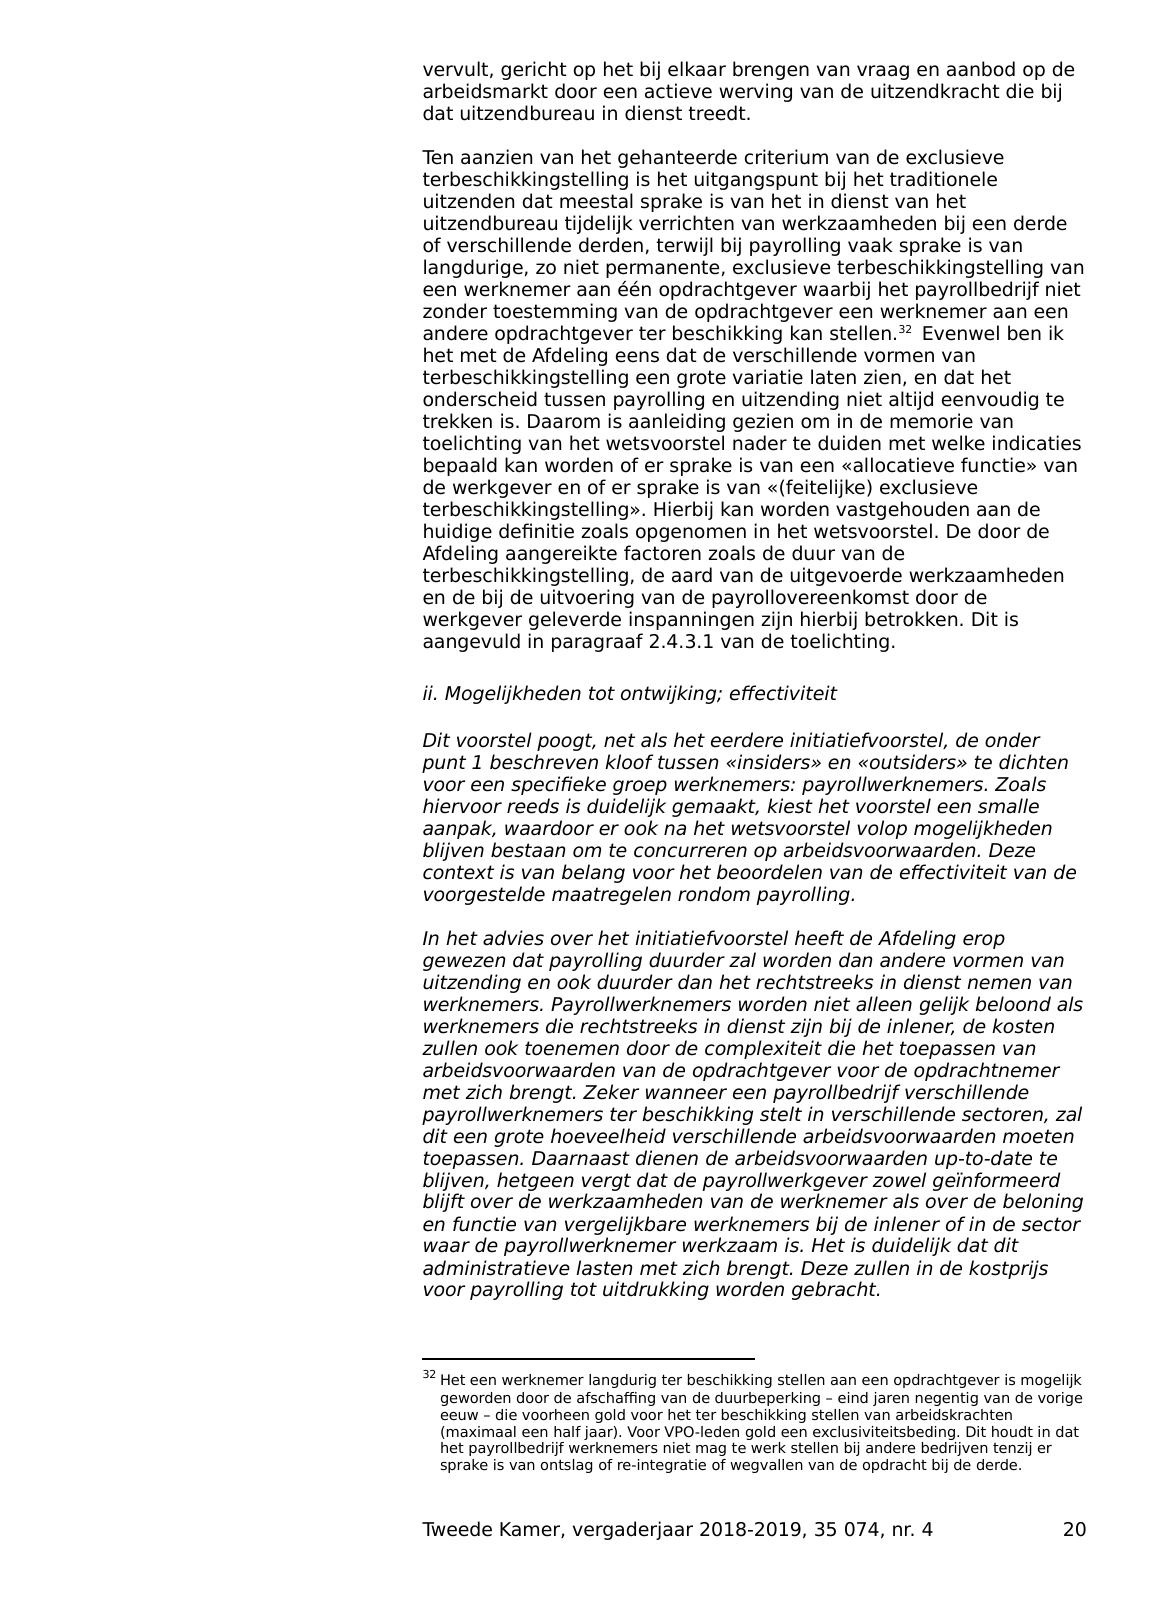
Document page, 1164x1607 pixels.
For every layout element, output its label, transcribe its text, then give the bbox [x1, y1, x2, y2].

text Ten aanzien van het gehanteerde criterium van de exclusieve terbeschikkingstelling is het uitgangspunt bij het traditionele uitzenden dat meestal sprake is van het in dienst van het uitzendbureau tijdelijk verrichten van werkzaamheden bij een derde of verschillende derden, terwijl bij payrolling vaak sprake is van langdurige, zo niet permanente, exclusieve terbeschikkingstelling van een werknemer aan één opdrachtgever waarbij het payrollbedrijf niet zonder toestemming van de opdrachtgever een werknemer aan een andere opdrachtgever ter beschikking kan stellen. Evenwel ben ik het met de Afdeling eens dat de verschillende vormen van terbeschikkingstelling een grote variatie laten zien, en dat het onderscheid tussen payrolling en uitzending niet altijd eenvoudig te trekken is. Daarom is aanleiding gezien om in de memorie van toelichting van het wetsvoorstel nader te duiden met welke indicaties bepaald kan worden of er sprake is van een «allocatieve functie» van de werkgever en of er sprake is van «(feitelijke) exclusieve terbeschikkingstelling». Hierbij kan worden vastgehouden aan de huidige definitie zoals opgenomen in het wetsvoorstel. De door de Afdeling aangereikte factoren zoals de duur van de terbeschikkingstelling, de aard van de uitgevoerde werkzaamheden en de bij de uitvoering van de payrollovereenkomst door de werkgever geleverde inspanningen zijn hierbij betrokken. Dit is aangevuld in paragraaf 2.4.3.1 van de toelichting. [422, 147, 1087, 653]
subtitle ii. Mogelijkheden tot ontwijking; effectiviteit [422, 683, 1087, 705]
text Het een werknemer langdurig ter beschikking stellen aan een opdrachtgever is mogelijk geworden door de afschaffing van de duurbeperking – eind jaren negentig van de vorige eeuw – die voorheen gold voor het ter beschikking stellen van arbeidskrachten (maximaal een half jaar). Voor VPO-leden gold een exclusiviteitsbeding. Dit houdt in dat het payrollbedrijf werknemers niet mag te werk stellen bij andere bedrijven tenzij er sprake is van ontslag of re-integratie of wegvallen van de opdracht bij de derde. [422, 1368, 1087, 1474]
text In het advies over het initiatiefvoorstel heeft de Afdeling erop gewezen dat payrolling duurder zal worden dan andere vormen van uitzending en ook duurder dan het rechtstreeks in dienst nemen van werknemers. Payrollwerknemers worden niet alleen gelijk beloond als werknemers die rechtstreeks in dienst zijn bij de inlener, de kosten zullen ook toenemen door de complexiteit die het toepassen van arbeidsvoorwaarden van de opdrachtgever voor de opdrachtnemer met zich brengt. Zeker wanneer een payrollbedrijf verschillende payrollwerknemers ter beschikking stelt in verschillende sectoren, zal dit een grote hoeveelheid verschillende arbeidsvoorwaarden moeten toepassen. Daarnaast dienen de arbeidsvoorwaarden up-to-date te blijven, hetgeen vergt dat de payrollwerkgever zowel geïnformeerd blijft over de werkzaamheden van de werknemer als over de beloning en functie van vergelijkbare werknemers bij de inlener of in de sector waar de payrollwerknemer werkzaam is. Het is duidelijk dat dit administratieve lasten met zich brengt. Deze zullen in de kostprijs voor payrolling tot uitdrukking worden gebracht. [422, 928, 1087, 1301]
text Dit voorstel poogt, net als het eerdere initiatiefvoorstel, de onder punt 1 beschreven kloof tussen «insiders» en «outsiders» te dichten voor een specifieke groep werknemers: payrollwerknemers. Zoals hiervoor reeds is duidelijk gemaakt, kiest het voorstel een smalle aanpak, waardoor er ook na het wetsvoorstel volop mogelijkheden blijven bestaan om te concurreren op arbeidsvoorwaarden. Deze context is van belang voor het beoordelen van de effectiviteit van de voorgestelde maatregelen rondom payrolling. [422, 730, 1087, 906]
text vervult, gericht op het bij elkaar brengen van vraag en aanbod op de arbeidsmarkt door een actieve werving van de uitzendkracht die bij dat uitzendbureau in dienst treedt. [422, 59, 1087, 125]
